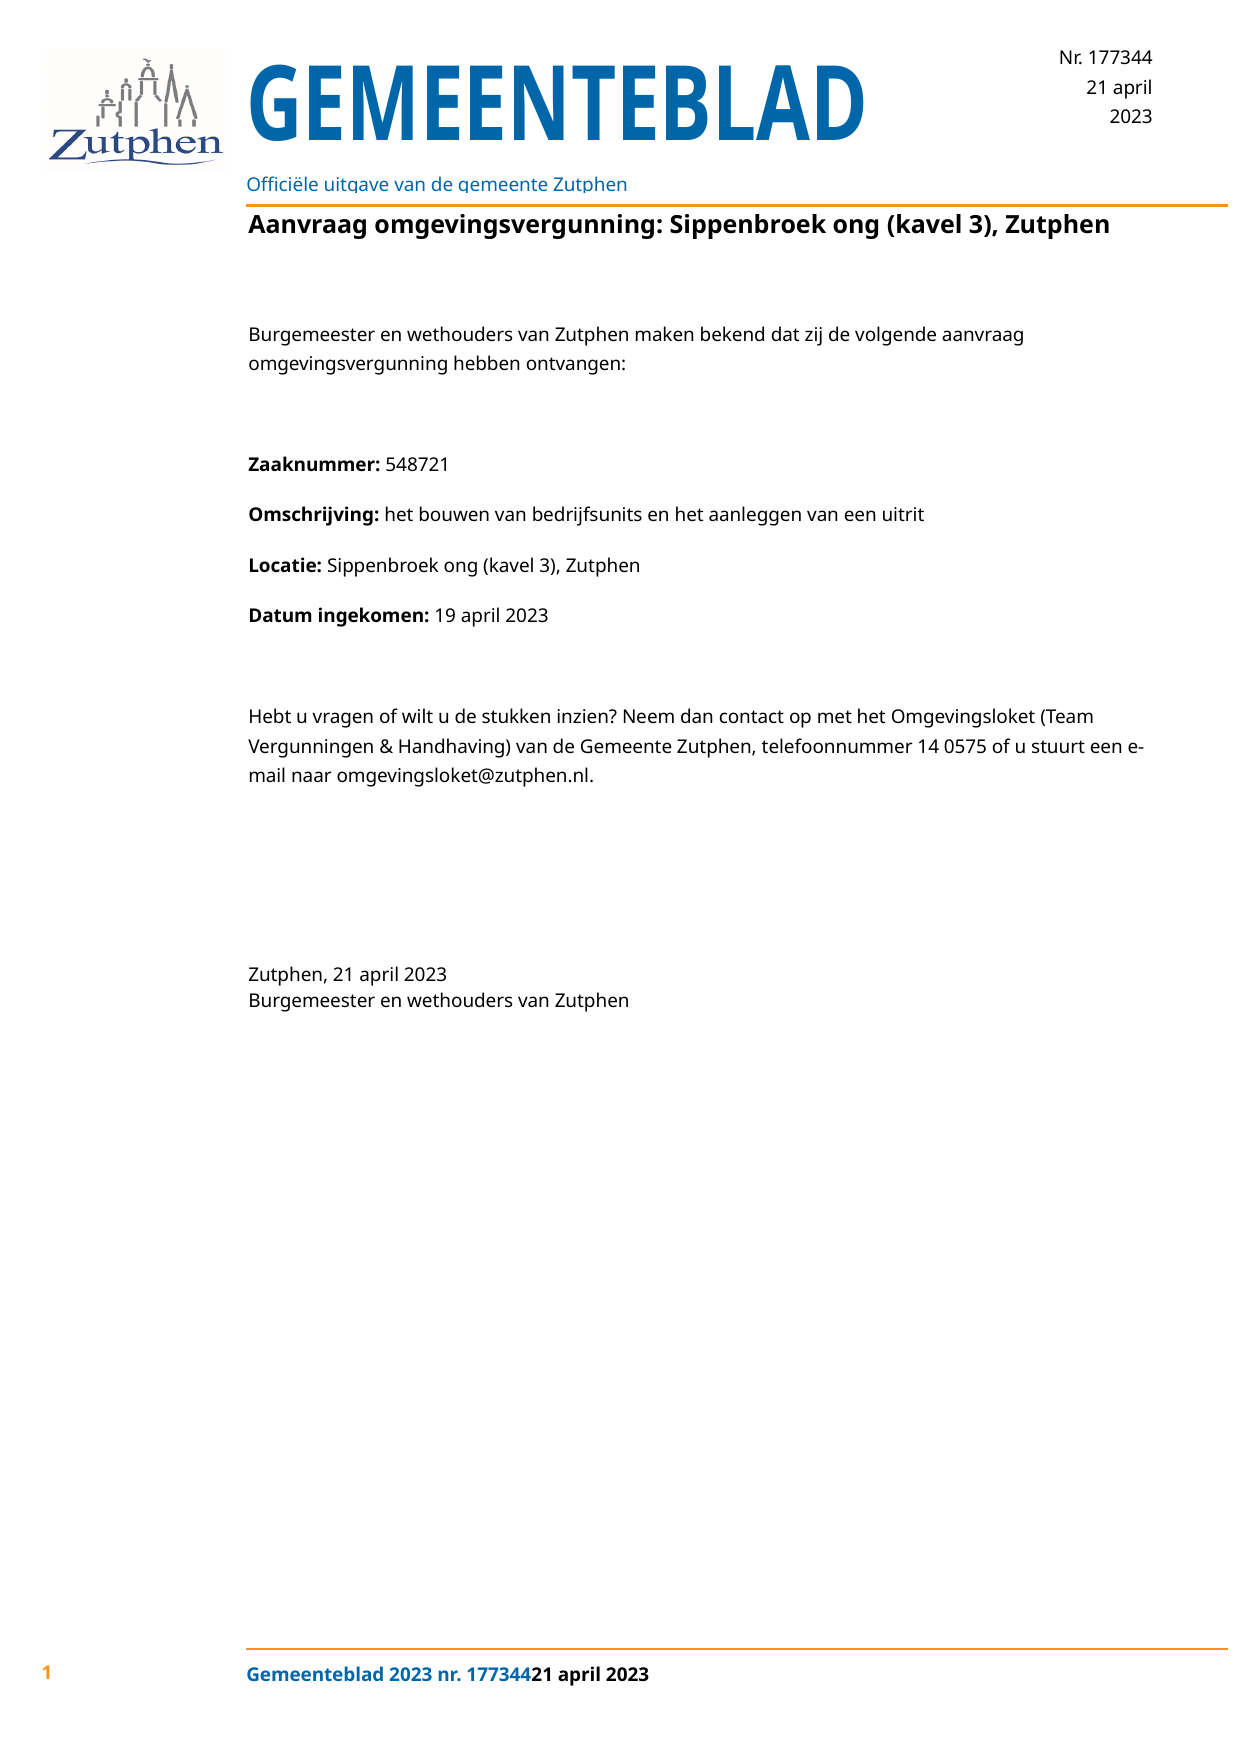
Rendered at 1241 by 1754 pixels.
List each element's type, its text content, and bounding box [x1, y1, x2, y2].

text Hebt u vragen of wilt u de stukken inzien? Neem dan contact op met het Omgevingsloket (Team Vergunningen & Handhaving) van de Gemeente Zutphen, telefoonnummer 14 0575 of u stuurt een e-mail naar omgevingsloket@zutphen.nl. [248, 703, 1152, 788]
text Omschrijving: het bouwen van bedrijfsunits en het aanleggen van een uitrit [248, 502, 1152, 527]
text Aanvraag omgevingsvergunning: Sippenbroek ong (kavel 3), Zutphen [248, 207, 1152, 241]
text Datum ingekomen: 19 april 2023 [248, 602, 1152, 628]
text Zaaknummer: 548721 [248, 451, 1152, 477]
text Burgemeester en wethouders van Zutphen maken bekend dat zij de volgende aanvraag omgevingsvergunning hebben ontvangen: [248, 321, 1152, 376]
text Locatie: Sippenbroek ong (kavel 3), Zutphen [248, 552, 1152, 578]
picture [41, 47, 231, 172]
text Zutphen, 21 april 2023 [248, 961, 1152, 987]
text Burgemeester en wethouders van Zutphen [248, 987, 1152, 1013]
